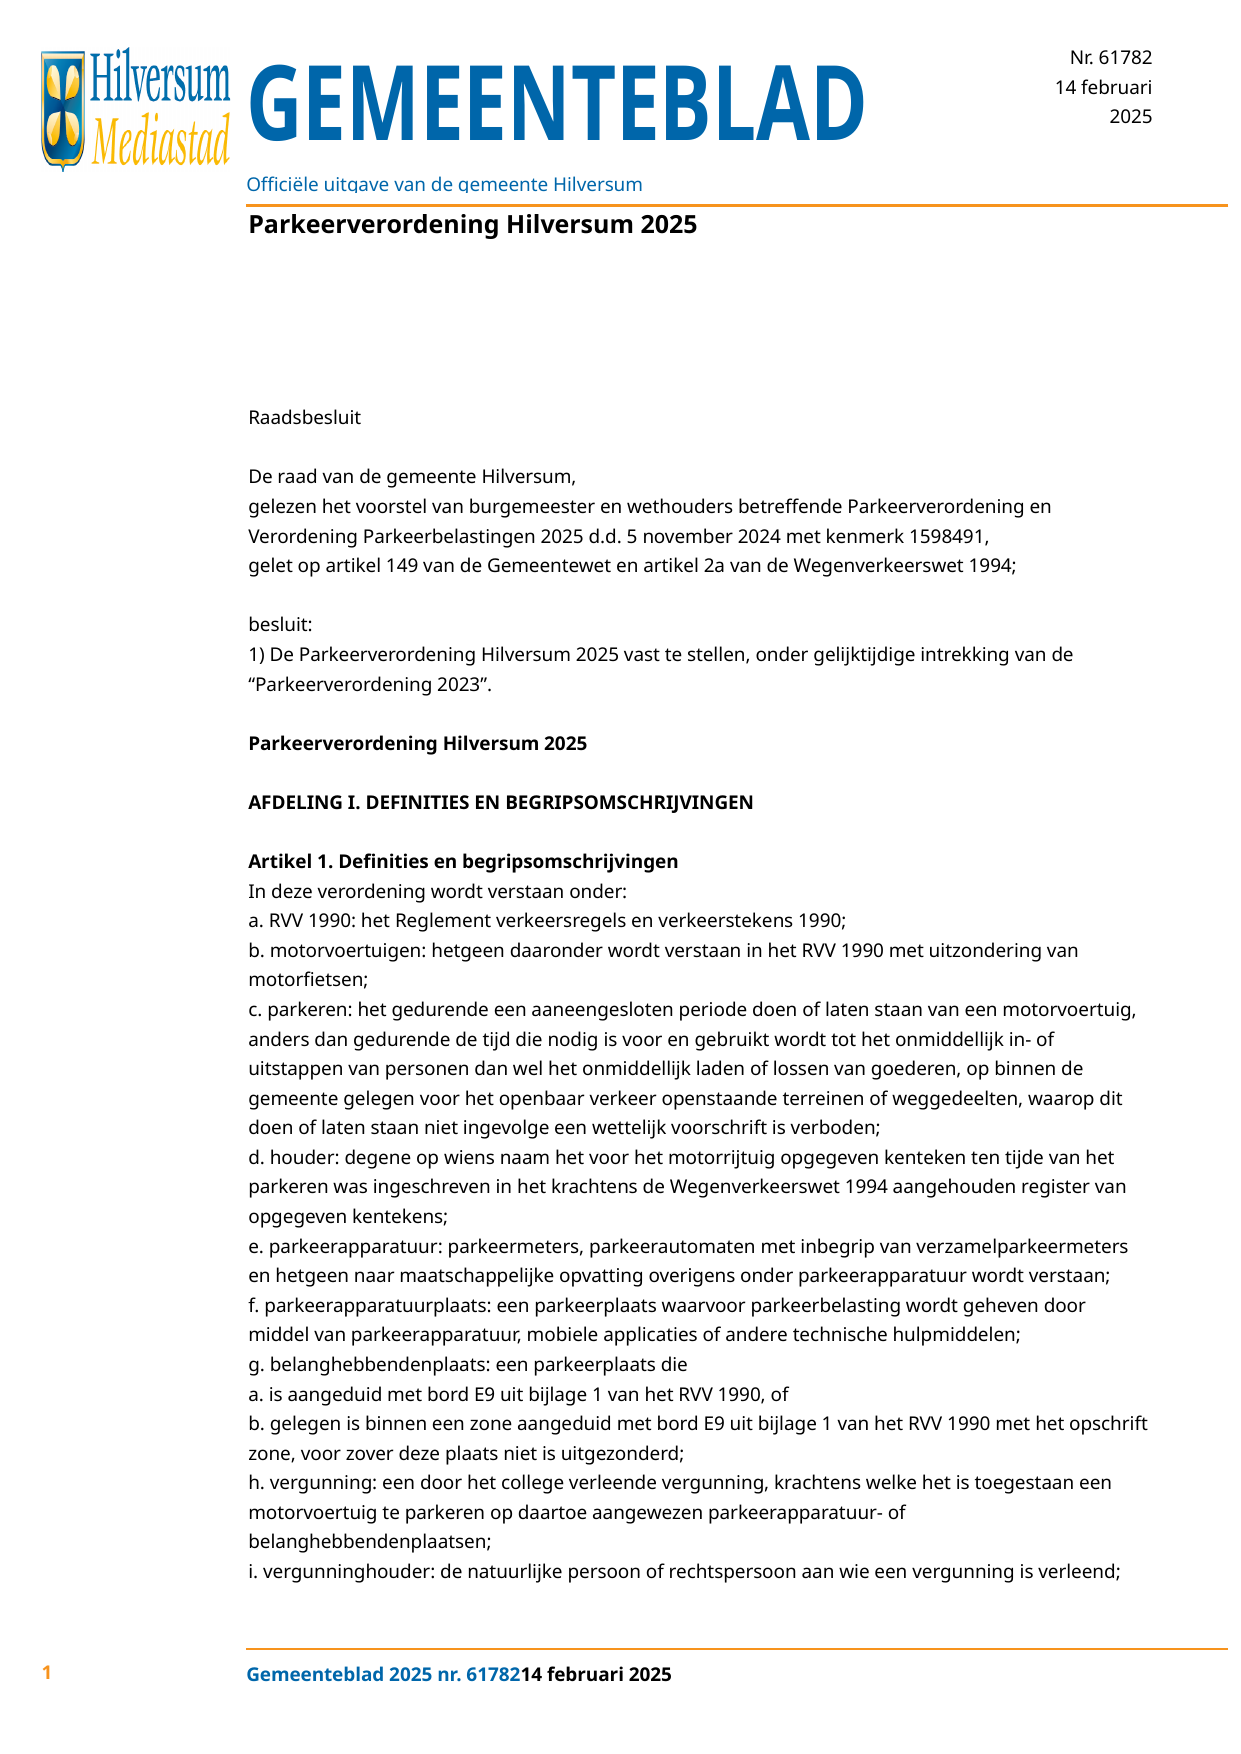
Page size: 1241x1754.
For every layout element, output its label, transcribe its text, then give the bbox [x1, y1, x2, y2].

text g. belanghebbendenplaats: een parkeerplaats die [248, 1351, 1152, 1377]
text h. vergunning: een door het college verleende vergunning, krachtens welke het is toegestaan een motorvoertuig te parkeren op daartoe aangewezen parkeerapparatuur- of belanghebbendenplaatsen; [248, 1469, 1152, 1554]
text a. RVV 1990: het Reglement verkeersregels en verkeerstekens 1990; [248, 907, 1152, 933]
text gelet op artikel 149 van de Gemeentewet en artikel 2a van de Wegenverkeerswet 1994; [248, 552, 1152, 578]
text AFDELING I. DEFINITIES EN BEGRIPSOMSCHRIJVINGEN [248, 789, 1152, 815]
text b. gelegen is binnen een zone aangeduid met bord E9 uit bijlage 1 van het RVV 1990 met het opschrift zone, voor zover deze plaats niet is uitgezonderd; [248, 1410, 1152, 1466]
text gelezen het voorstel van burgemeester en wethouders betreffende Parkeerverordening en Verordening Parkeerbelastingen 2025 d.d. 5 november 2024 met kenmerk 1598491, [248, 493, 1152, 548]
text De raad van de gemeente Hilversum, [248, 464, 1152, 489]
text Raadsbesluit [248, 404, 1152, 430]
text Artikel 1. Definities en begripsomschrijvingen [248, 848, 1152, 874]
text besluit: [248, 612, 1152, 637]
text In deze verordening wordt verstaan onder: [248, 878, 1152, 903]
text a. is aangeduid met bord E9 uit bijlage 1 van het RVV 1990, of [248, 1381, 1152, 1406]
picture [41, 47, 231, 172]
text c. parkeren: het gedurende een aaneengesloten periode doen of laten staan van een motorvoertuig, anders dan gedurende de tijd die nodig is voor en gebruikt wordt tot het onmiddellijk in- of uitstappen van personen dan wel het onmiddellijk laden of lossen van goederen, op binnen de gemeente gelegen voor het openbaar verkeer openstaande terreinen of weggedeelten, waarop dit doen of laten staan niet ingevolge een wettelijk voorschrift is verboden; [248, 996, 1152, 1140]
text Parkeerverordening Hilversum 2025 [248, 207, 1152, 241]
text b. motorvoertuigen: hetgeen daaronder wordt verstaan in het RVV 1990 met uitzondering van motorfietsen; [248, 937, 1152, 992]
text e. parkeerapparatuur: parkeermeters, parkeerautomaten met inbegrip van verzamelparkeermeters en hetgeen naar maatschappelijke opvatting overigens onder parkeerapparatuur wordt verstaan; [248, 1233, 1152, 1288]
text i. vergunninghouder: de natuurlijke persoon of rechtspersoon aan wie een vergunning is verleend; [248, 1558, 1152, 1584]
text d. houder: degene op wiens naam het voor het motorrijtuig opgegeven kenteken ten tijde van het parkeren was ingeschreven in het krachtens de Wegenverkeerswet 1994 aangehouden register van opgegeven kentekens; [248, 1144, 1152, 1229]
text Parkeerverordening Hilversum 2025 [248, 730, 1152, 756]
text f. parkeerapparatuurplaats: een parkeerplaats waarvoor parkeerbelasting wordt geheven door middel van parkeerapparatuur, mobiele applicaties of andere technische hulpmiddelen; [248, 1292, 1152, 1347]
text 1) De Parkeerverordening Hilversum 2025 vast te stellen, onder gelijktijdige intrekking van de “Parkeerverordening 2023”. [248, 641, 1152, 696]
